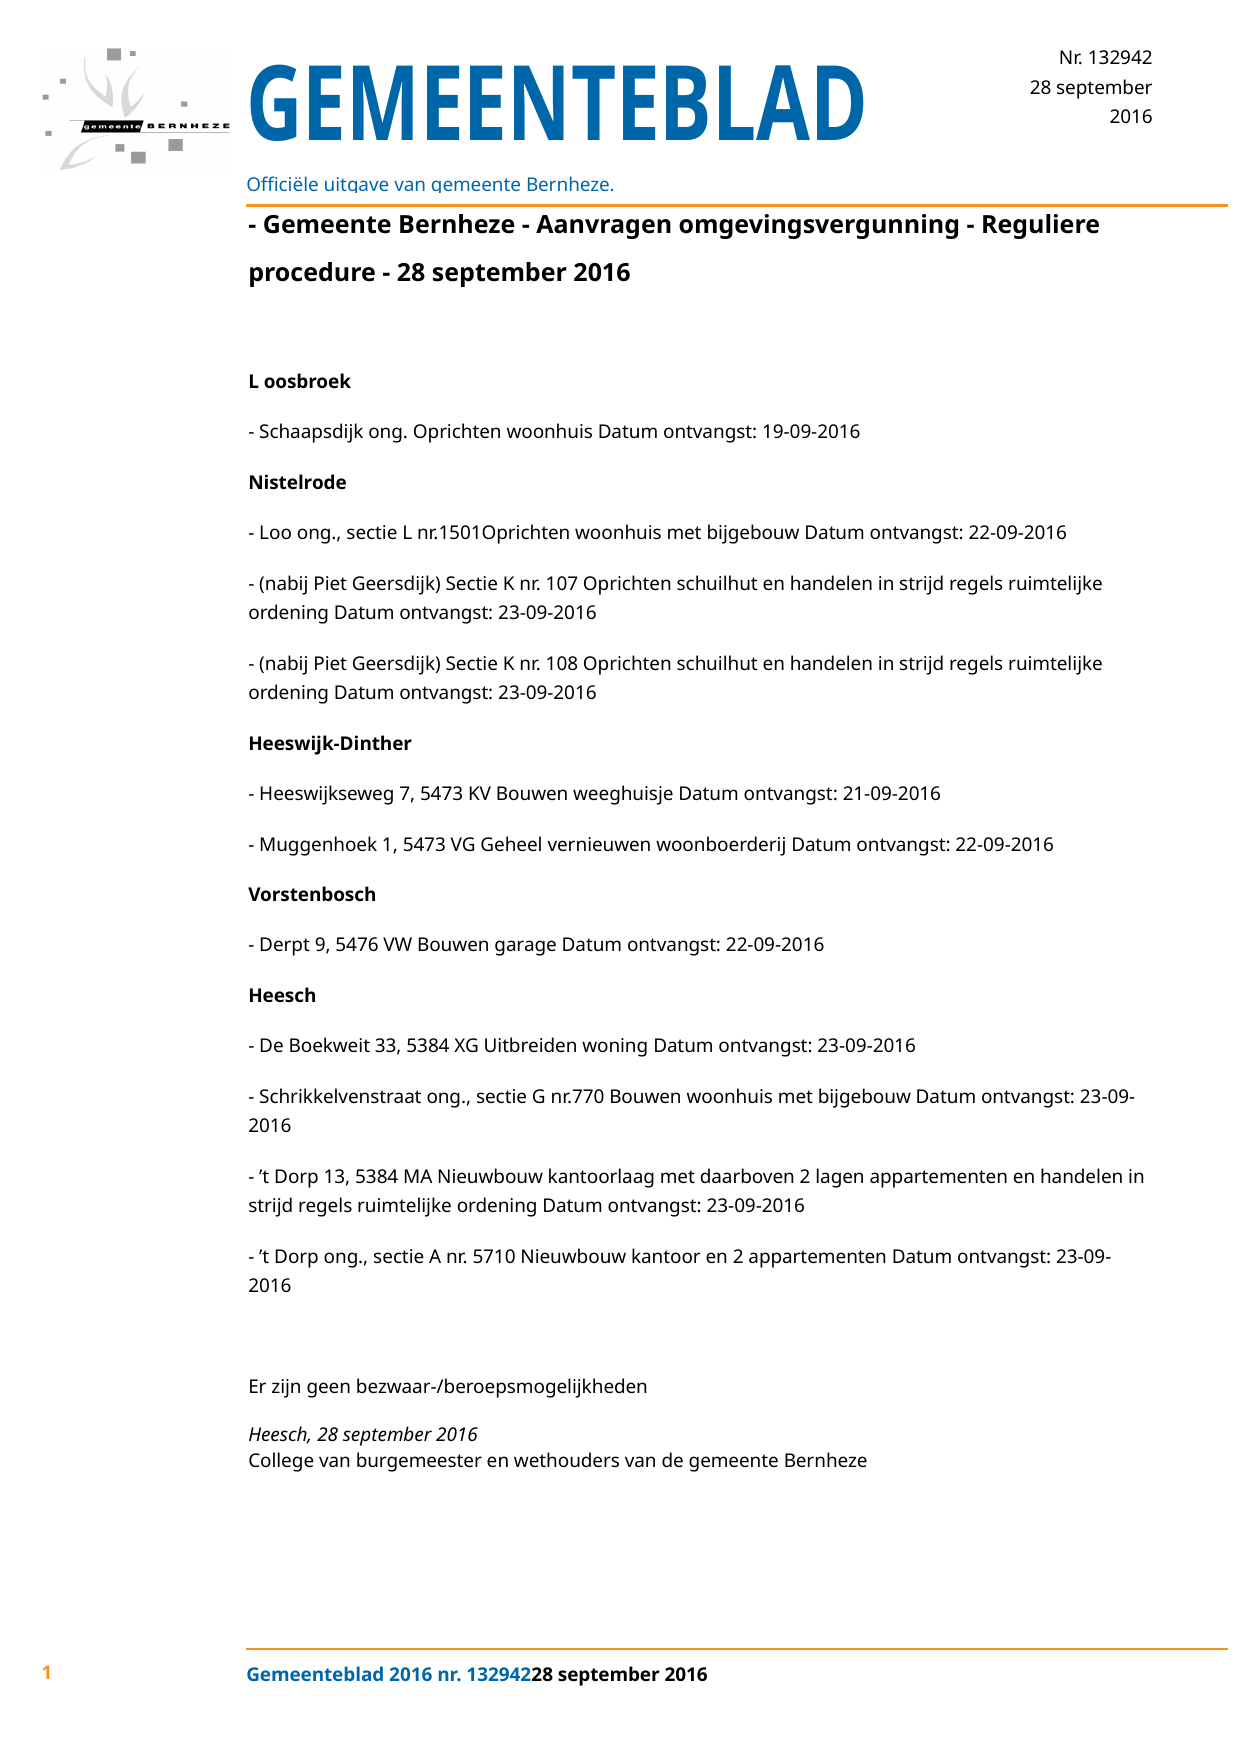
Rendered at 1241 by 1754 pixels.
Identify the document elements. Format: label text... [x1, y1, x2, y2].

text - (nabij Piet Geersdijk) Sectie K nr. 107 Oprichten schuilhut en handelen in strijd regels ruimtelijke ordening Datum ontvangst: 23-09-2016 [248, 570, 1152, 625]
picture [41, 47, 231, 172]
text Heesch [248, 982, 1152, 1008]
text - Muggenhoek 1, 5473 VG Geheel vernieuwen woonboerderij Datum ontvangst: 22-09-2016 [248, 831, 1152, 857]
text - Schrikkelvenstraat ong., sectie G nr.770 Bouwen woonhuis met bijgebouw Datum ontvangst: 23-09-2016 [248, 1083, 1152, 1138]
text College van burgemeester en wethouders van de gemeente Bernheze [248, 1447, 1152, 1473]
text Heeswijk-Dinther [248, 730, 1152, 756]
text - ’t Dorp ong., sectie A nr. 5710 Nieuwbouw kantoor en 2 appartementen Datum ontvangst: 23-09-2016 [248, 1243, 1152, 1298]
text - Derpt 9, 5476 VW Bouwen garage Datum ontvangst: 22-09-2016 [248, 932, 1152, 957]
text Heesch, 28 september 2016 [248, 1421, 1152, 1447]
text - ’t Dorp 13, 5384 MA Nieuwbouw kantoorlaag met daarboven 2 lagen appartementen en handelen in strijd regels ruimtelijke ordening Datum ontvangst: 23-09-2016 [248, 1163, 1152, 1218]
text - De Boekweit 33, 5384 XG Uitbreiden woning Datum ontvangst: 23-09-2016 [248, 1032, 1152, 1058]
text Er zijn geen bezwaar-/beroepsmogelijkheden [248, 1373, 1152, 1399]
text - Heeswijkseweg 7, 5473 KV Bouwen weeghuisje Datum ontvangst: 21-09-2016 [248, 780, 1152, 806]
text L oosbroek [248, 368, 1152, 394]
text Vorstenbosch [248, 881, 1152, 907]
text - (nabij Piet Geersdijk) Sectie K nr. 108 Oprichten schuilhut en handelen in strijd regels ruimtelijke ordening Datum ontvangst: 23-09-2016 [248, 650, 1152, 705]
text - Schaapsdijk ong. Oprichten woonhuis Datum ontvangst: 19-09-2016 [248, 419, 1152, 444]
text Nistelrode [248, 469, 1152, 495]
text - Loo ong., sectie L nr.1501Oprichten woonhuis met bijgebouw Datum ontvangst: 22-09-2016 [248, 519, 1152, 545]
text - Gemeente Bernheze - Aanvragen omgevingsvergunning - Reguliere procedure - 28 september 2016 [248, 207, 1152, 288]
